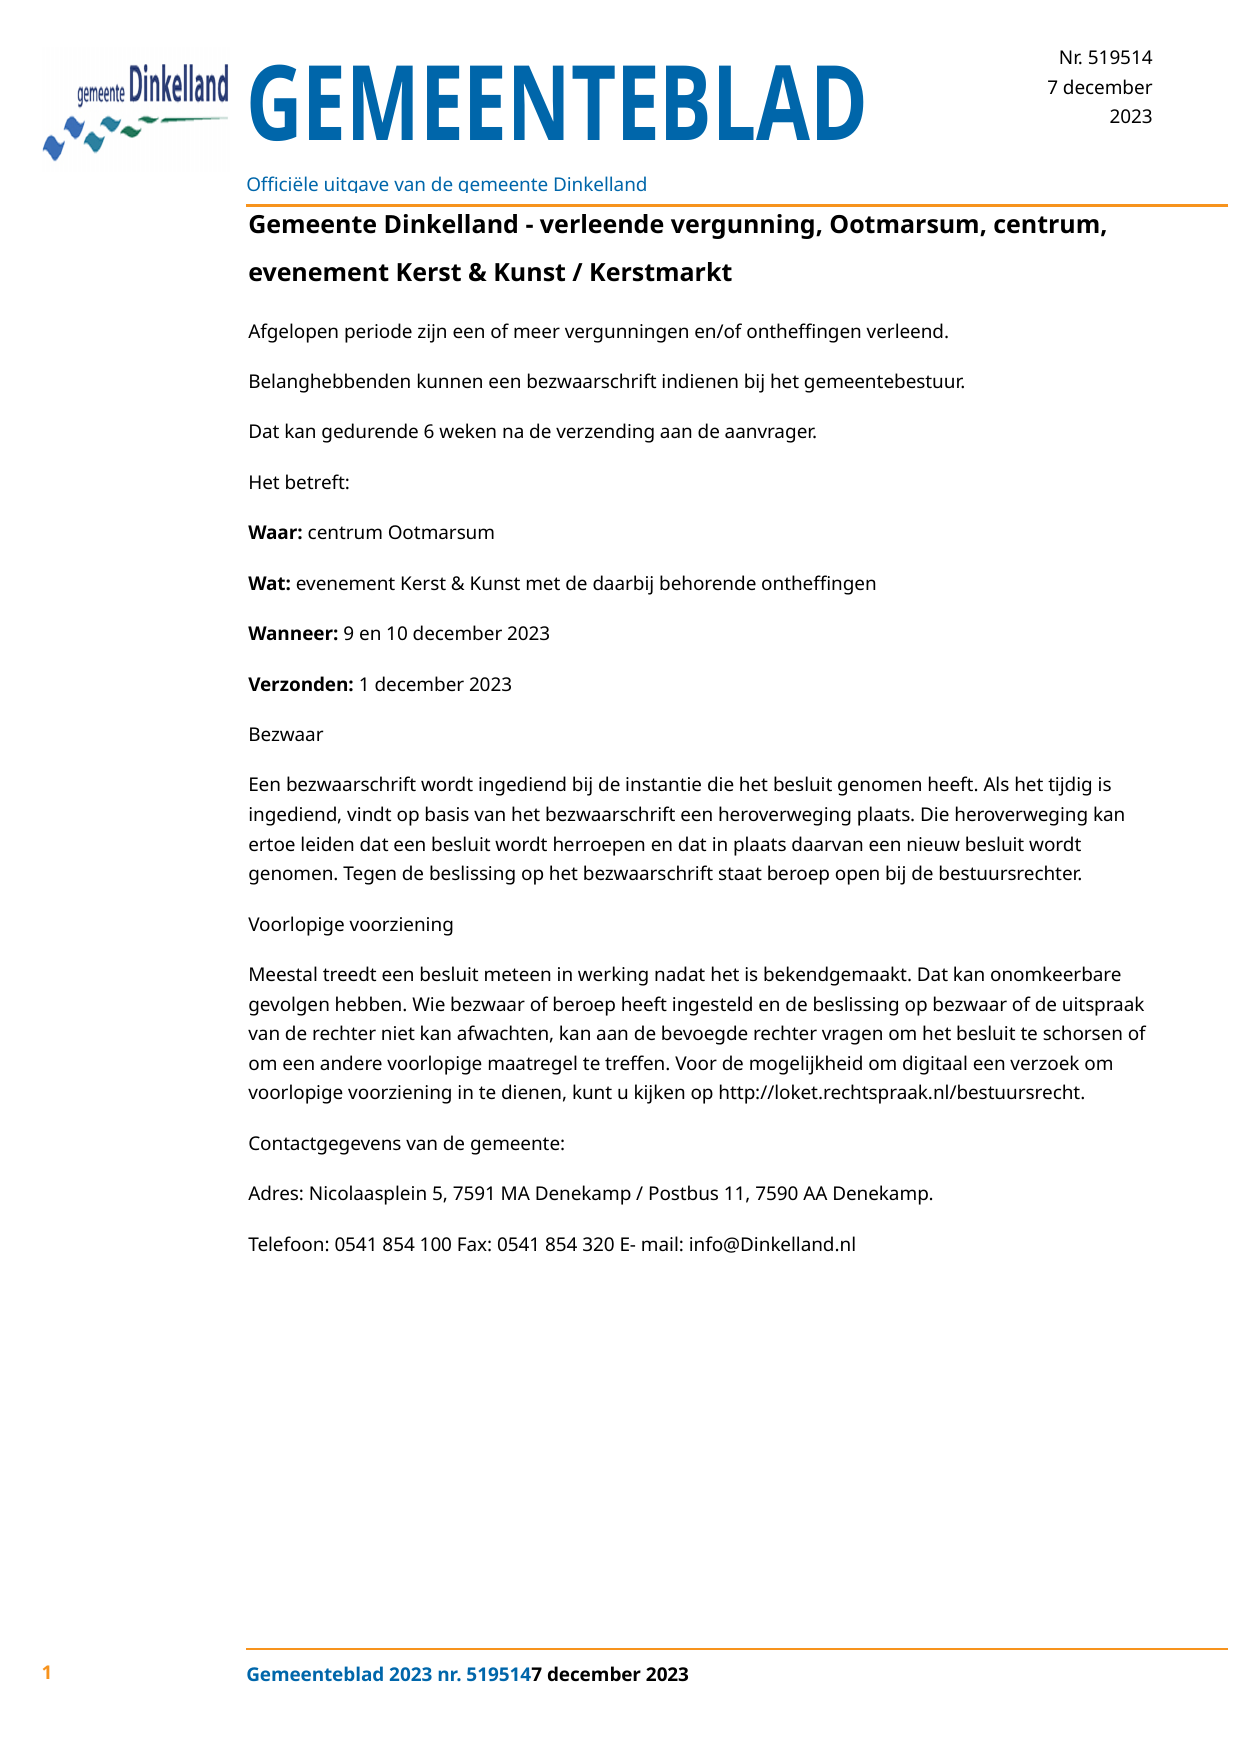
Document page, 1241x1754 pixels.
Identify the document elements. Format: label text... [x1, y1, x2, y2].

text Waar: centrum Ootmarsum [248, 519, 1152, 545]
picture [41, 47, 231, 172]
text Wanneer: 9 en 10 december 2023 [248, 620, 1152, 646]
text Wat: evenement Kerst & Kunst met de daarbij behorende ontheffingen [248, 570, 1152, 596]
text Verzonden: 1 december 2023 [248, 671, 1152, 697]
text Dat kan gedurende 6 weken na de verzending aan de aanvrager. [248, 419, 1152, 444]
text Afgelopen periode zijn een of meer vergunningen en/of ontheffingen verleend. [248, 318, 1152, 344]
text Het betreft: [248, 469, 1152, 495]
text Meestal treedt een besluit meteen in werking nadat het is bekendgemaakt. Dat kan onomkeerbare gevolgen hebben. Wie bezwaar of beroep heeft ingesteld en de beslissing op bezwaar of de uitspraak van de rechter niet kan afwachten, kan aan de bevoegde rechter vragen om het besluit te schorsen of om een andere voorlopige maatregel te treffen. Voor de mogelijkheid om digitaal een verzoek om voorlopige voorziening in te dienen, kunt u kijken op http://loket.rechtspraak.nl/bestuursrecht. [248, 961, 1152, 1105]
text Telefoon: 0541 854 100 Fax: 0541 854 320 E- mail: info@Dinkelland.nl [248, 1231, 1152, 1257]
text Voorlopige voorziening [248, 911, 1152, 937]
text Een bezwaarschrift wordt ingediend bij de instantie die het besluit genomen heeft. Als het tijdig is ingediend, vindt op basis van het bezwaarschrift een heroverweging plaats. Die heroverweging kan ertoe leiden dat een besluit wordt herroepen en dat in plaats daarvan een nieuw besluit wordt genomen. Tegen de beslissing op het bezwaarschrift staat beroep open bij de bestuursrechter. [248, 772, 1152, 886]
text Contactgegevens van de gemeente: [248, 1130, 1152, 1156]
text Gemeente Dinkelland - verleende vergunning, Ootmarsum, centrum, evenement Kerst & Kunst / Kerstmarkt [248, 207, 1152, 288]
text Belanghebbenden kunnen een bezwaarschrift indienen bij het gemeentebestuur. [248, 368, 1152, 394]
text Bezwaar [248, 721, 1152, 747]
text Adres: Nicolaasplein 5, 7591 MA Denekamp / Postbus 11, 7590 AA Denekamp. [248, 1180, 1152, 1206]
